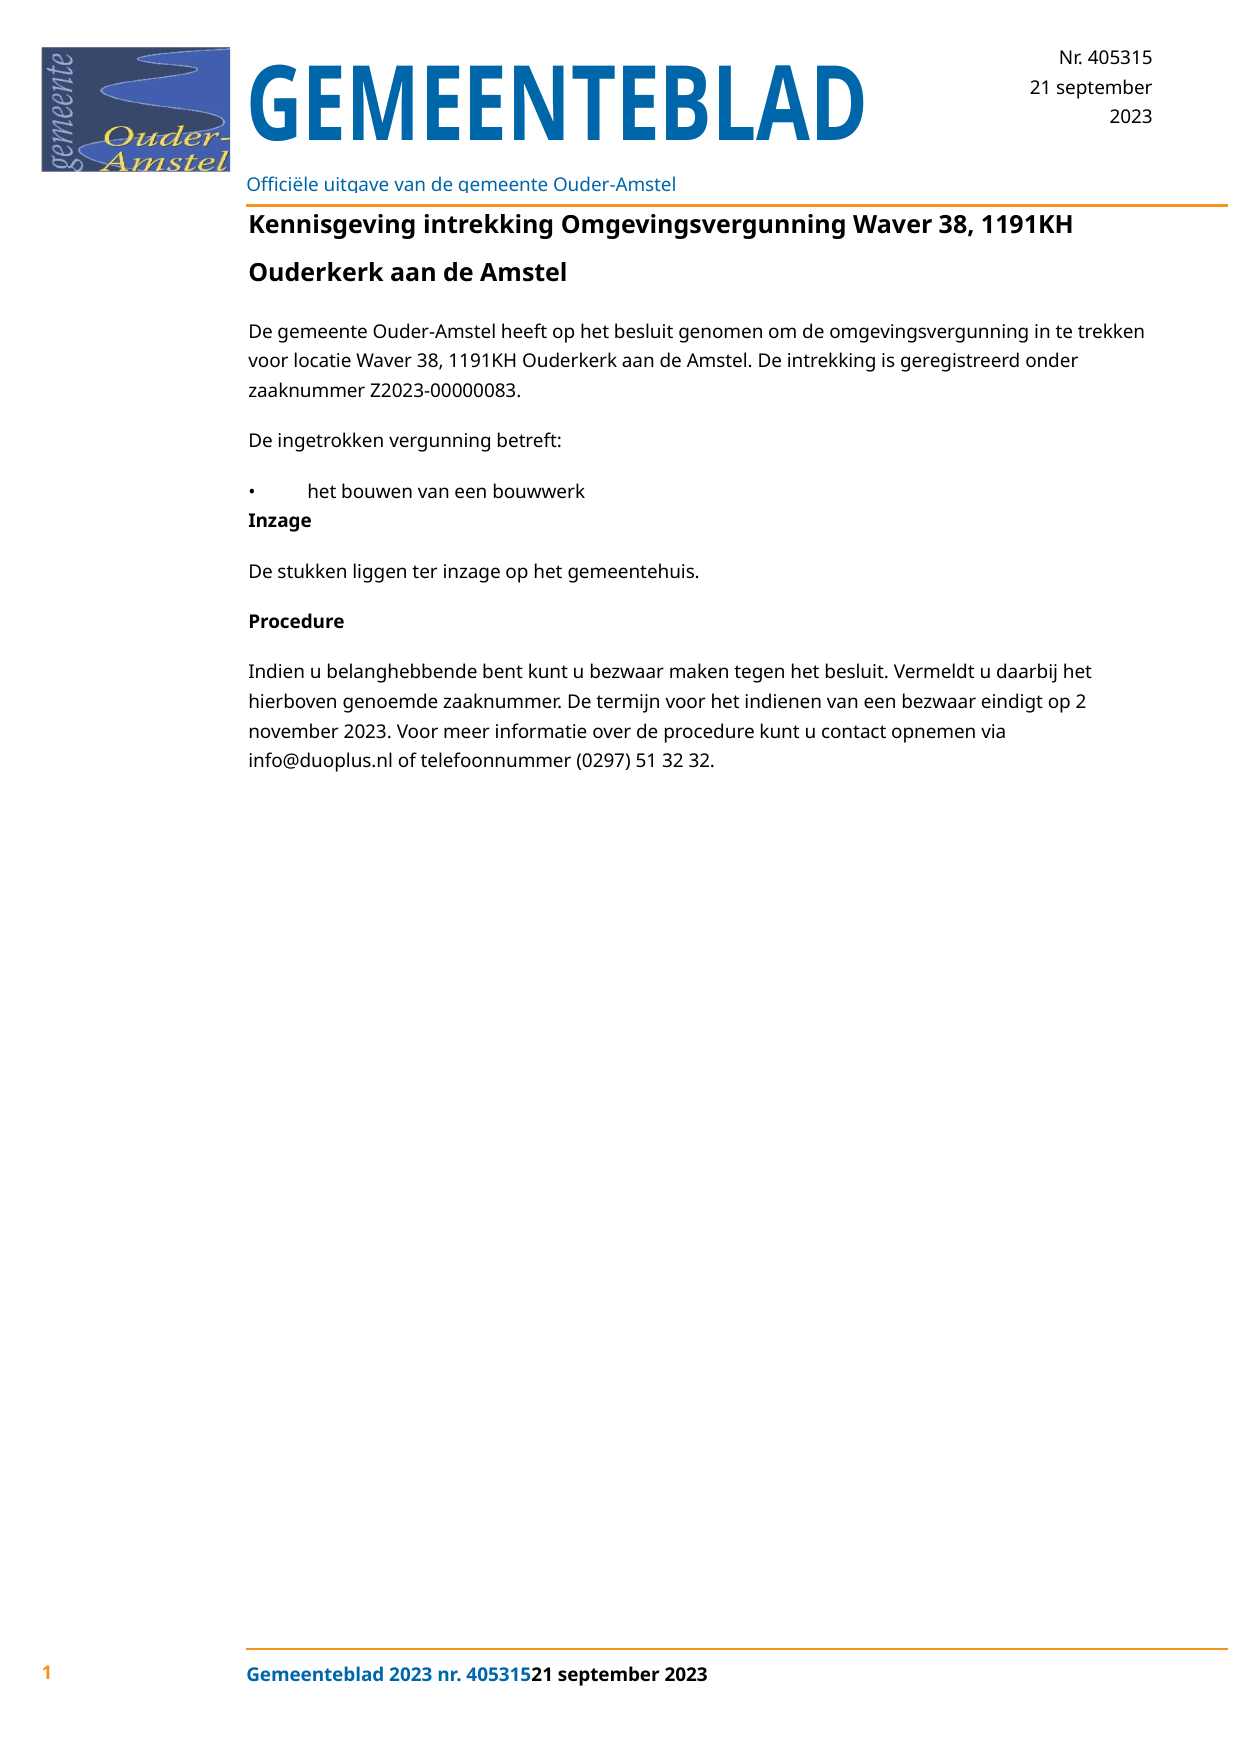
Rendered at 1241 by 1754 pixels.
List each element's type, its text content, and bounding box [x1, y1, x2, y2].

text De ingetrokken vergunning betreft: [248, 427, 1152, 453]
picture [41, 47, 231, 172]
text Procedure [248, 608, 1152, 634]
text Indien u belanghebbende bent kunt u bezwaar maken tegen het besluit. Vermeldt u daarbij het hierboven genoemde zaaknummer. De termijn voor het indienen van een bezwaar eindigt op 2 november 2023. Voor meer informatie over de procedure kunt u contact opnemen via info@duoplus.nl of telefoonnummer (0297) 51 32 32. [248, 659, 1152, 773]
text De stukken liggen ter inzage op het gemeentehuis. [248, 558, 1152, 584]
text De gemeente Ouder-Amstel heeft op het besluit genomen om de omgevingsvergunning in te trekken voor locatie Waver 38, 1191KH Ouderkerk aan de Amstel. De intrekking is geregistreerd onder zaaknummer Z2023-00000083. [248, 318, 1152, 403]
text Inzage [248, 507, 1152, 533]
text Kennisgeving intrekking Omgevingsvergunning Waver 38, 1191KH Ouderkerk aan de Amstel [248, 207, 1152, 288]
list het bouwen van een bouwwerk [248, 478, 1152, 504]
